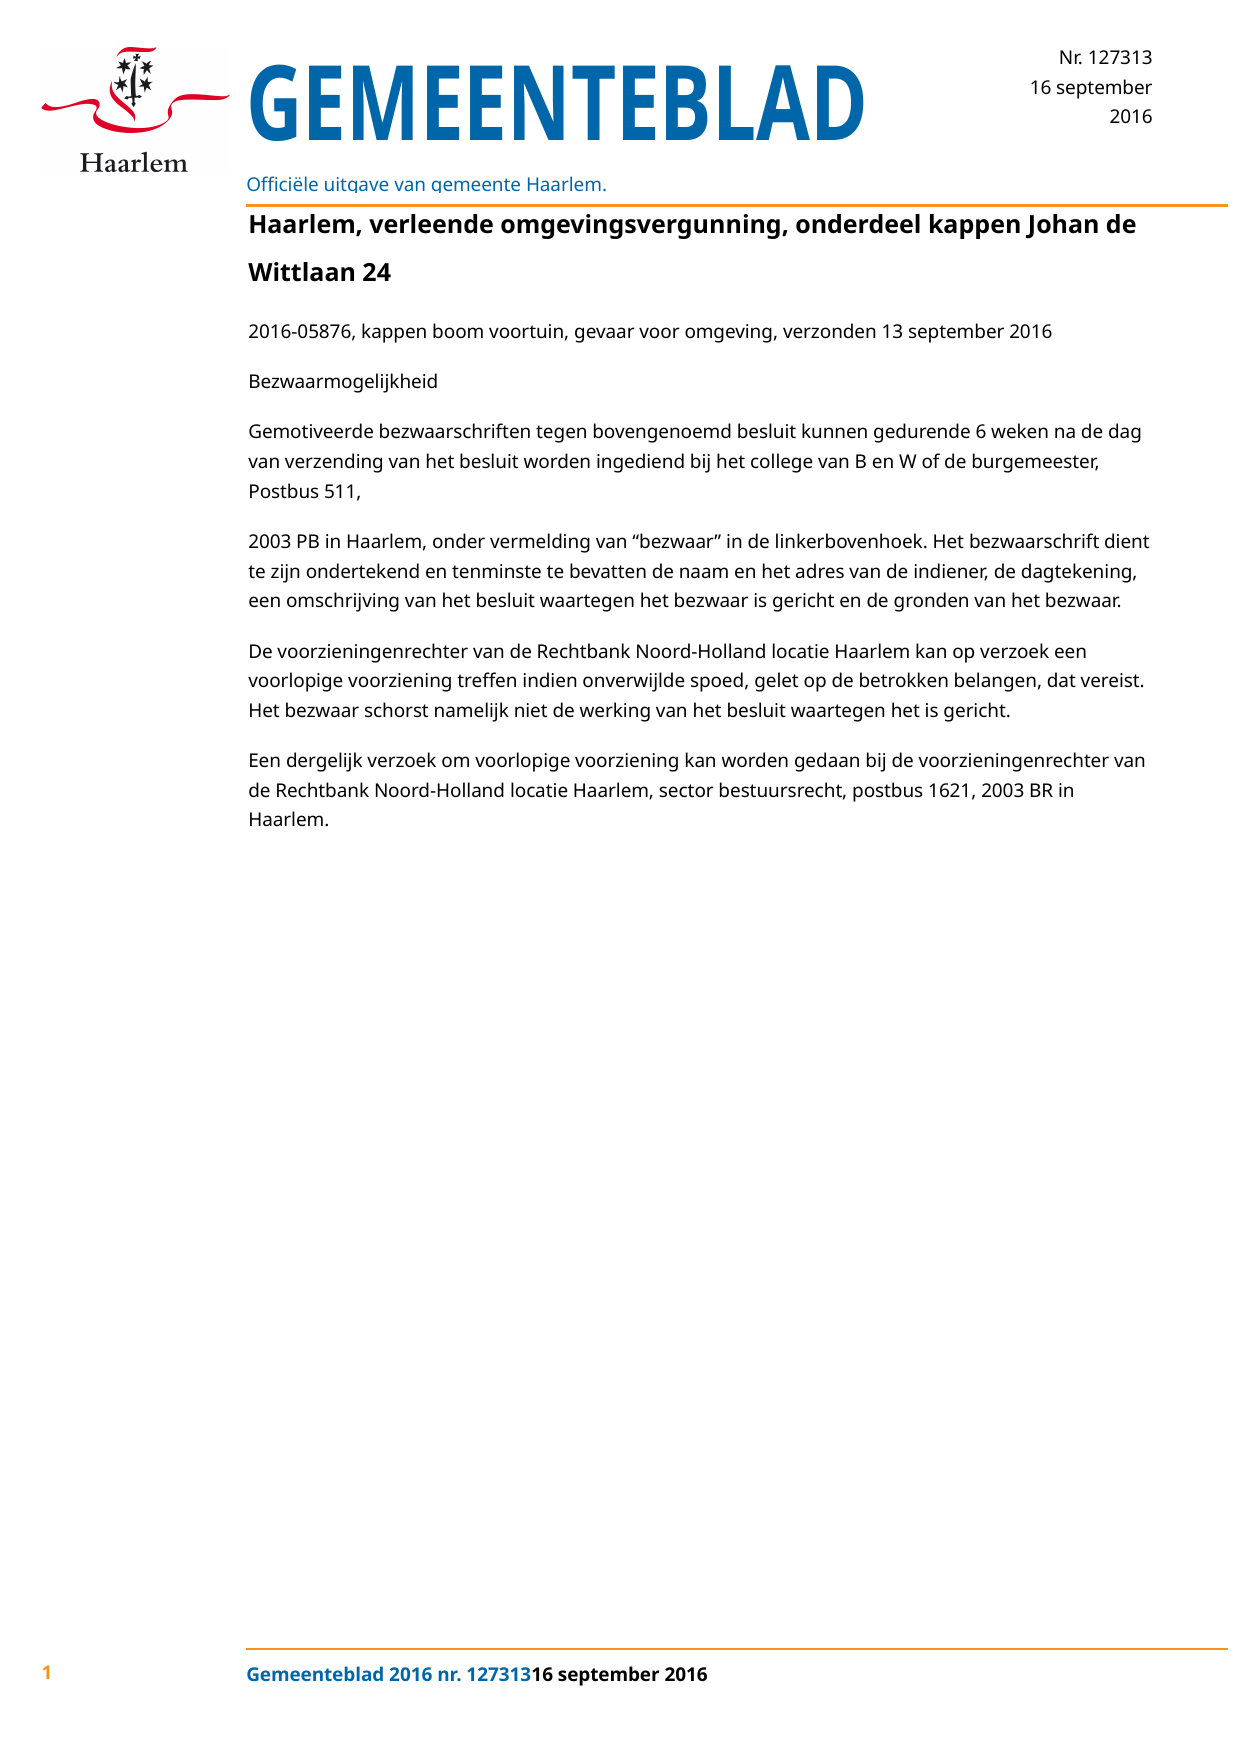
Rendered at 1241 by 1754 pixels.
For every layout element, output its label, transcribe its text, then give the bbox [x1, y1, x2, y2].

text 2016-05876, kappen boom voortuin, gevaar voor omgeving, verzonden 13 september 2016 [248, 318, 1152, 344]
text 2003 PB in Haarlem, onder vermelding van “bezwaar” in de linkerbovenhoek. Het bezwaarschrift dient te zijn ondertekend en tenminste te bevatten de naam en het adres van de indiener, de dagtekening, een omschrijving van het besluit waartegen het bezwaar is gericht en de gronden van het bezwaar. [248, 528, 1152, 613]
text Een dergelijk verzoek om voorlopige voorziening kan worden gedaan bij de voorzieningenrechter van de Rechtbank Noord-Holland locatie Haarlem, sector bestuursrecht, postbus 1621, 2003 BR in Haarlem. [248, 747, 1152, 832]
picture [41, 47, 231, 172]
text Bezwaarmogelijkheid [248, 368, 1152, 394]
text Haarlem, verleende omgevingsvergunning, onderdeel kappen Johan de Wittlaan 24 [248, 207, 1152, 288]
text De voorzieningenrechter van de Rechtbank Noord-Holland locatie Haarlem kan op verzoek een voorlopige voorziening treffen indien onverwijlde spoed, gelet op de betrokken belangen, dat vereist. Het bezwaar schorst namelijk niet de werking van het besluit waartegen het is gericht. [248, 638, 1152, 723]
text Gemotiveerde bezwaarschriften tegen bovengenoemd besluit kunnen gedurende 6 weken na de dag van verzending van het besluit worden ingediend bij het college van B en W of de burgemeester, Postbus 511, [248, 419, 1152, 504]
